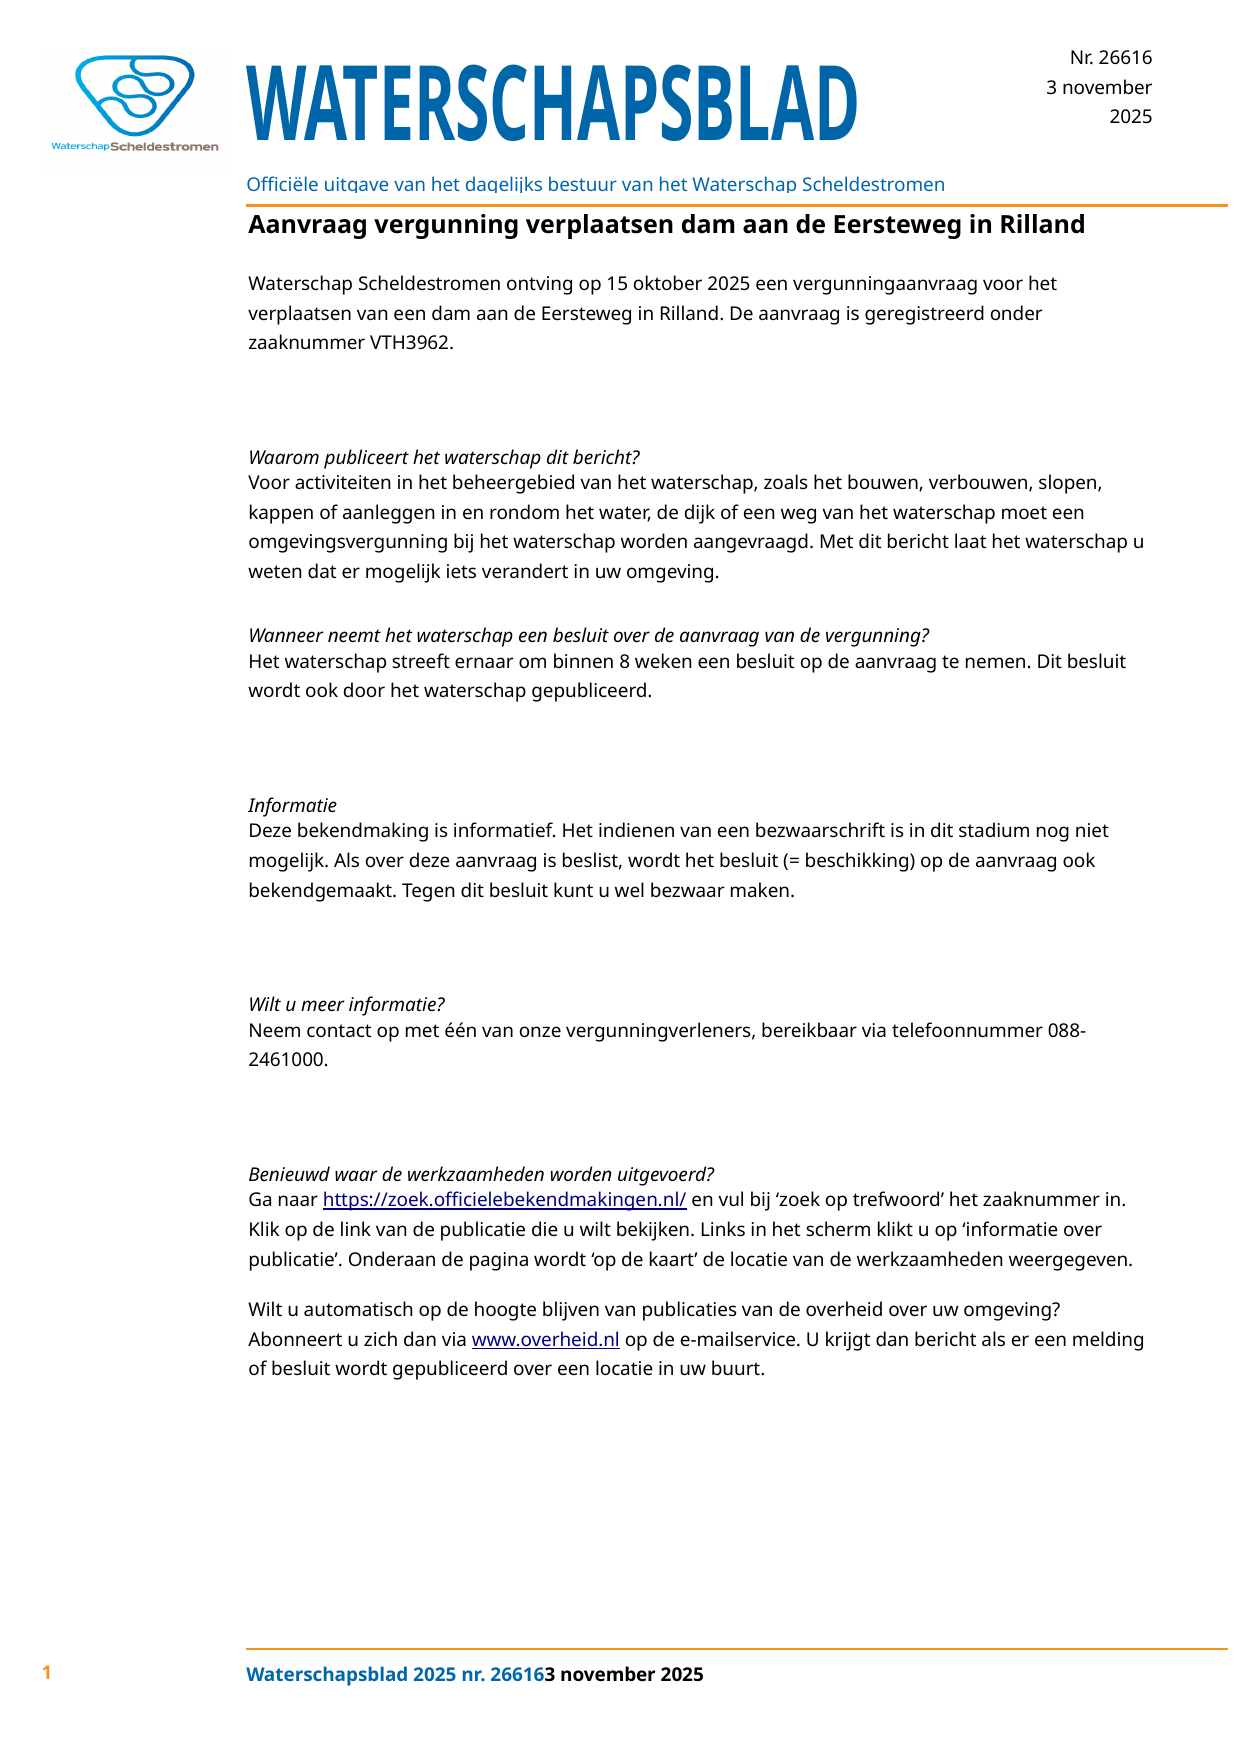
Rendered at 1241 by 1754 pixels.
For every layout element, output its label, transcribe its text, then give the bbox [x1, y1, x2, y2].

text Ga naar https://zoek.officielebekendmakingen.nl/ en vul bij ‘zoek op trefwoord’ het zaaknummer in. Klik op de link van de publicatie die u wilt bekijken. Links in het scherm klikt u op ‘informatie over publicatie’. Onderaan de pagina wordt ‘op de kaart’ de locatie van de werkzaamheden weergegeven. [248, 1187, 1152, 1272]
picture [41, 47, 231, 172]
text Voor activiteiten in het beheergebied van het waterschap, zoals het bouwen, verbouwen, slopen, kappen of aanleggen in en rondom het water, de dijk of een weg van het waterschap moet een omgevingsvergunning bij het waterschap worden aangevraagd. Met dit bericht laat het waterschap u weten dat er mogelijk iets verandert in uw omgeving. [248, 469, 1152, 584]
text Het waterschap streeft ernaar om binnen 8 weken een besluit op de aanvraag te nemen. Dit besluit wordt ook door het waterschap gepubliceerd. [248, 648, 1152, 703]
text Informatie [248, 792, 1152, 818]
text Aanvraag vergunning verplaatsen dam aan de Eersteweg in Rilland [248, 207, 1152, 241]
text Deze bekendmaking is informatief. Het indienen van een bezwaarschrift is in dit stadium nog niet mogelijk. Als over deze aanvraag is beslist, wordt het besluit (= beschikking) op de aanvraag ook bekendgemaakt. Tegen dit besluit kunt u wel bezwaar maken. [248, 818, 1152, 903]
text Waterschap Scheldestromen ontving op 15 oktober 2025 een vergunningaanvraag voor het verplaatsen van een dam aan de Eersteweg in Rilland. De aanvraag is geregistreerd onder zaaknummer VTH3962. [248, 270, 1152, 355]
text Waarom publiceert het waterschap dit bericht? [248, 444, 1152, 469]
text Benieuwd waar de werkzaamheden worden uitgevoerd? [248, 1161, 1152, 1187]
text Neem contact op met één van onze vergunningverleners, bereikbaar via telefoonnummer 088-2461000. [248, 1017, 1152, 1072]
text Wanneer neemt het waterschap een besluit over de aanvraag van de vergunning? [248, 622, 1152, 648]
text Wilt u meer informatie? [248, 991, 1152, 1017]
text Wilt u automatisch op de hoogte blijven van publicaties van de overheid over uw omgeving? Abonneert u zich dan via www.overheid.nl op de e-mailservice. U krijgt dan bericht als er een melding of besluit wordt gepubliceerd over een locatie in uw buurt. [248, 1296, 1152, 1381]
